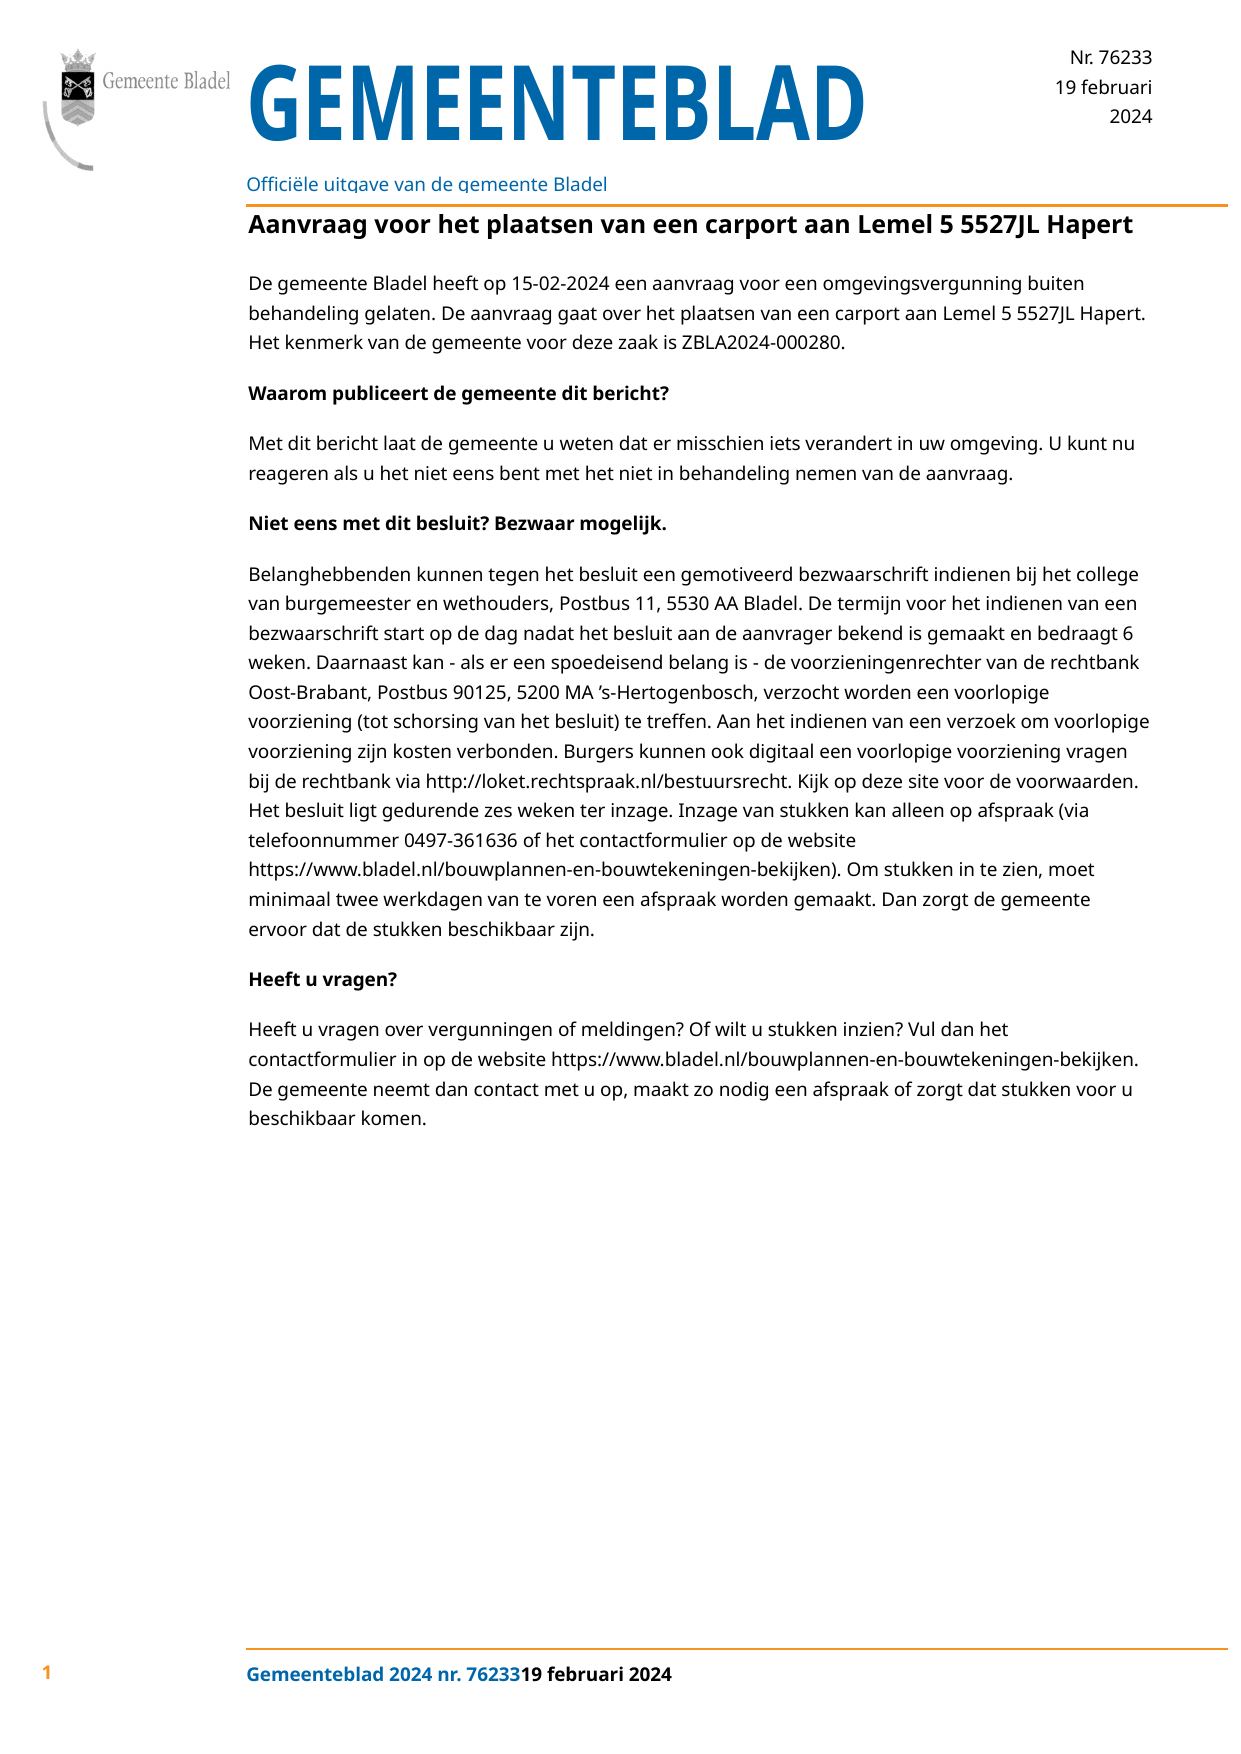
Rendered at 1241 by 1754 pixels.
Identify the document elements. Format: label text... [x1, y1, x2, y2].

text Met dit bericht laat de gemeente u weten dat er misschien iets verandert in uw omgeving. U kunt nu reageren als u het niet eens bent met het niet in behandeling nemen van de aanvraag. [248, 430, 1152, 486]
text Aanvraag voor het plaatsen van een carport aan Lemel 5 5527JL Hapert [248, 207, 1152, 241]
text Heeft u vragen over vergunningen of meldingen? Of wilt u stukken inzien? Vul dan het contactformulier in op de website https://www.bladel.nl/bouwplannen-en-bouwtekeningen-bekijken. De gemeente neemt dan contact met u op, maakt zo nodig een afspraak of zorgt dat stukken voor u beschikbaar komen. [248, 1017, 1152, 1131]
text Waarom publiceert de gemeente dit bericht? [248, 380, 1152, 406]
text Heeft u vragen? [248, 966, 1152, 992]
picture [41, 47, 231, 172]
text Belanghebbenden kunnen tegen het besluit een gemotiveerd bezwaarschrift indienen bij het college van burgemeester en wethouders, Postbus 11, 5530 AA Bladel. De termijn voor het indienen van een bezwaarschrift start op de dag nadat het besluit aan de aanvrager bekend is gemaakt en bedraagt 6 weken. Daarnaast kan - als er een spoedeisend belang is - de voorzieningenrechter van de rechtbank Oost-Brabant, Postbus 90125, 5200 MA ’s-Hertogenbosch, verzocht worden een voorlopige voorziening (tot schorsing van het besluit) te treffen. Aan het indienen van een verzoek om voorlopige voorziening zijn kosten verbonden. Burgers kunnen ook digitaal een voorlopige voorziening vragen bij de rechtbank via http://loket.rechtspraak.nl/bestuursrecht. Kijk op deze site voor de voorwaarden. Het besluit ligt gedurende zes weken ter inzage. Inzage van stukken kan alleen op afspraak (via telefoonnummer 0497-361636 of het contactformulier op de website https://www.bladel.nl/bouwplannen-en-bouwtekeningen-bekijken). Om stukken in te zien, moet minimaal twee werkdagen van te voren een afspraak worden gemaakt. Dan zorgt de gemeente ervoor dat de stukken beschikbaar zijn. [248, 561, 1152, 941]
text De gemeente Bladel heeft op 15-02-2024 een aanvraag voor een omgevingsvergunning buiten behandeling gelaten. De aanvraag gaat over het plaatsen van een carport aan Lemel 5 5527JL Hapert. Het kenmerk van de gemeente voor deze zaak is ZBLA2024-000280. [248, 270, 1152, 355]
text Niet eens met dit besluit? Bezwaar mogelijk. [248, 510, 1152, 536]
